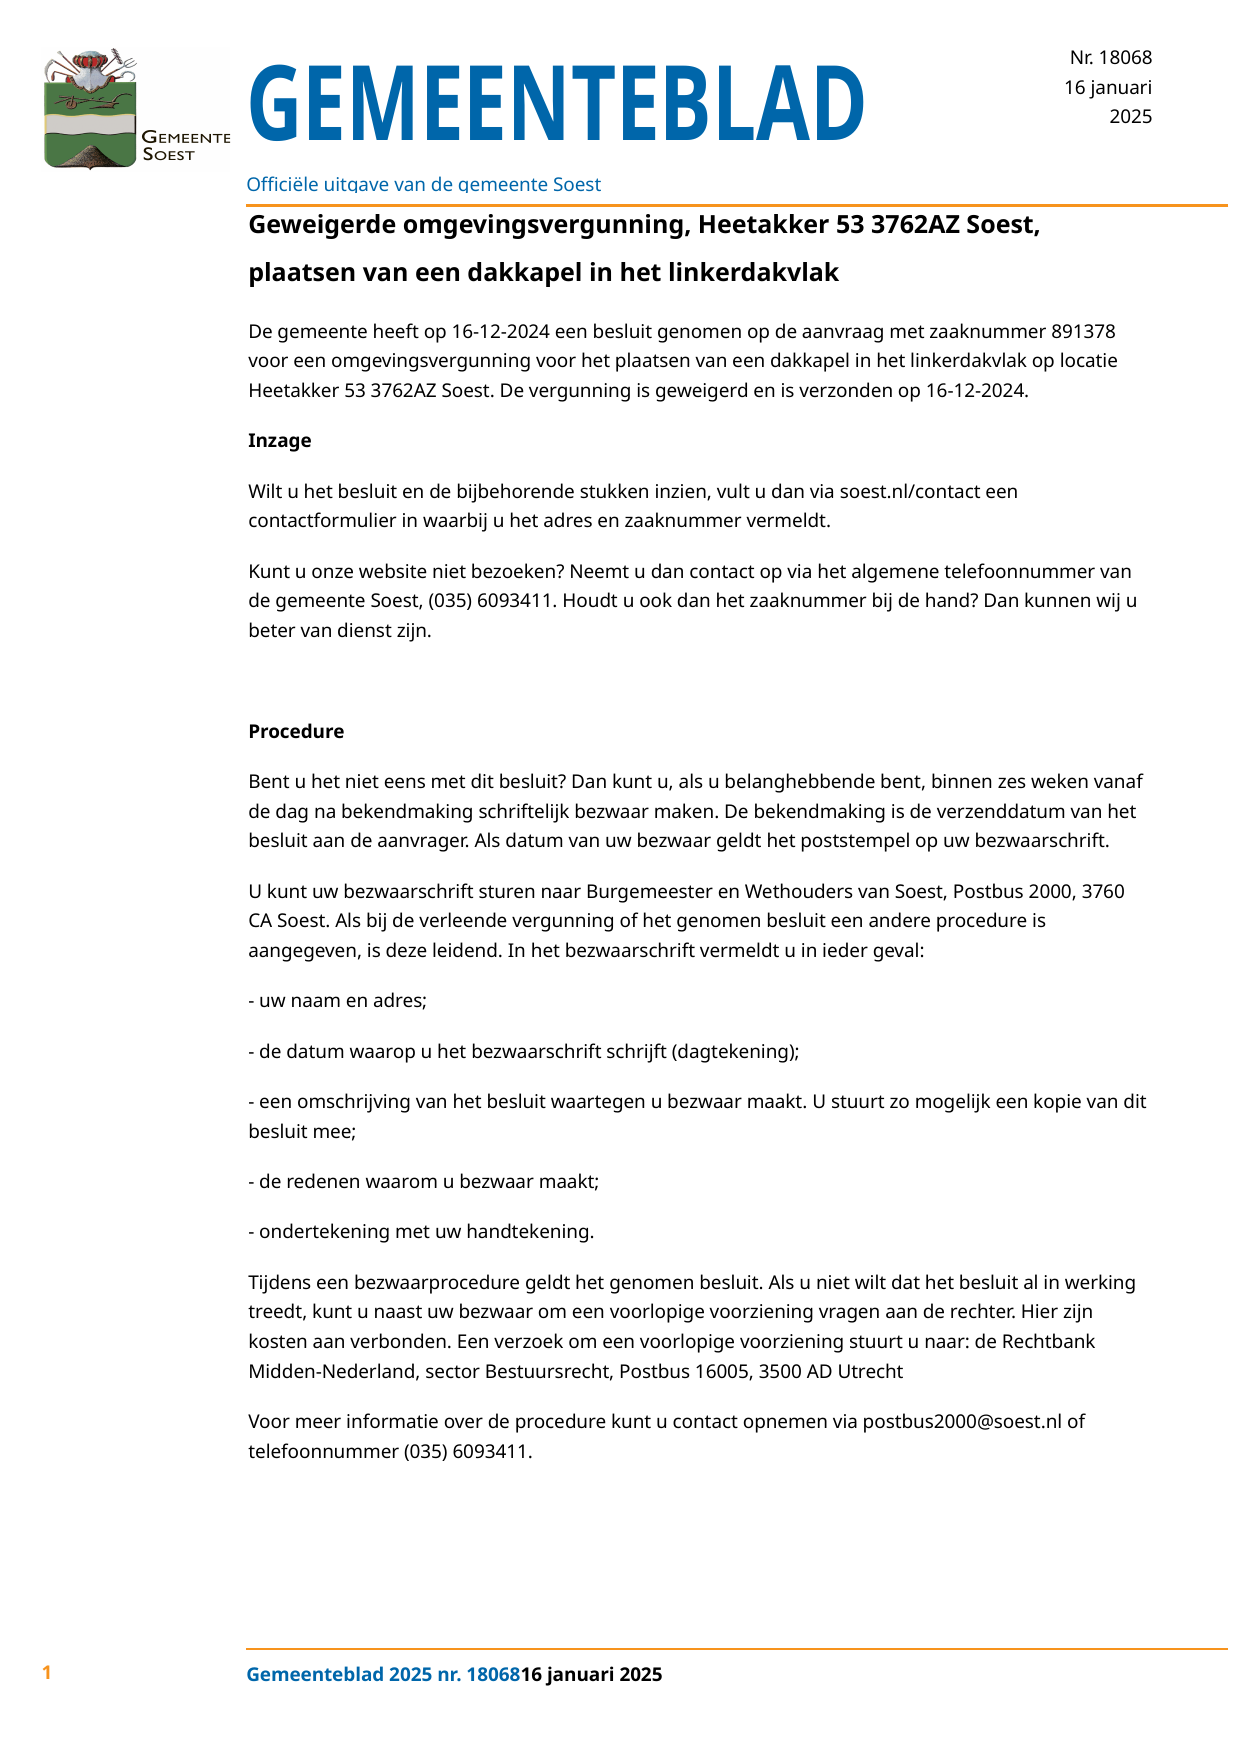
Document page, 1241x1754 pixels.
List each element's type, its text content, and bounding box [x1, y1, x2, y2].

text - een omschrijving van het besluit waartegen u bezwaar maakt. U stuurt zo mogelijk een kopie van dit besluit mee; [248, 1088, 1152, 1144]
text - ondertekening met uw handtekening. [248, 1219, 1152, 1244]
text Bent u het niet eens met dit besluit? Dan kunt u, als u belanghebbende bent, binnen zes weken vanaf de dag na bekendmaking schriftelijk bezwaar maken. De bekendmaking is de verzenddatum van het besluit aan de aanvrager. Als datum van uw bezwaar geldt het poststempel op uw bezwaarschrift. [248, 768, 1152, 853]
text U kunt uw bezwaarschrift sturen naar Burgemeester en Wethouders van Soest, Postbus 2000, 3760 CA Soest. Als bij de verleende vergunning of het genomen besluit een andere procedure is aangegeven, is deze leidend. In het bezwaarschrift vermeldt u in ieder geval: [248, 878, 1152, 963]
text - de datum waarop u het bezwaarschrift schrijft (dagtekening); [248, 1038, 1152, 1064]
text Tijdens een bezwaarprocedure geldt het genomen besluit. Als u niet wilt dat het besluit al in werking treedt, kunt u naast uw bezwaar om een voorlopige voorziening vragen aan de rechter. Hier zijn kosten aan verbonden. Een verzoek om een voorlopige voorziening stuurt u naar: de Rechtbank Midden-Nederland, sector Bestuursrecht, Postbus 16005, 3500 AD Utrecht [248, 1269, 1152, 1384]
text Inzage [248, 427, 1152, 453]
text Wilt u het besluit en de bijbehorende stukken inzien, vult u dan via soest.nl/contact een contactformulier in waarbij u het adres en zaaknummer vermeldt. [248, 478, 1152, 533]
text - de redenen waarom u bezwaar maakt; [248, 1168, 1152, 1194]
text De gemeente heeft op 16-12-2024 een besluit genomen op de aanvraag met zaaknummer 891378 voor een omgevingsvergunning voor het plaatsen van een dakkapel in het linkerdakvlak op locatie Heetakker 53 3762AZ Soest. De vergunning is geweigerd en is verzonden op 16-12-2024. [248, 318, 1152, 403]
text Voor meer informatie over de procedure kunt u contact opnemen via postbus2000@soest.nl of telefoonnummer (035) 6093411. [248, 1408, 1152, 1464]
text - uw naam en adres; [248, 987, 1152, 1013]
text Geweigerde omgevingsvergunning, Heetakker 53 3762AZ Soest, plaatsen van een dakkapel in het linkerdakvlak [248, 207, 1152, 288]
text Procedure [248, 718, 1152, 744]
text Kunt u onze website niet bezoeken? Neemt u dan contact op via het algemene telefoonnummer van de gemeente Soest, (035) 6093411. Houdt u ook dan het zaaknummer bij de hand? Dan kunnen wij u beter van dienst zijn. [248, 558, 1152, 643]
picture [41, 47, 231, 172]
